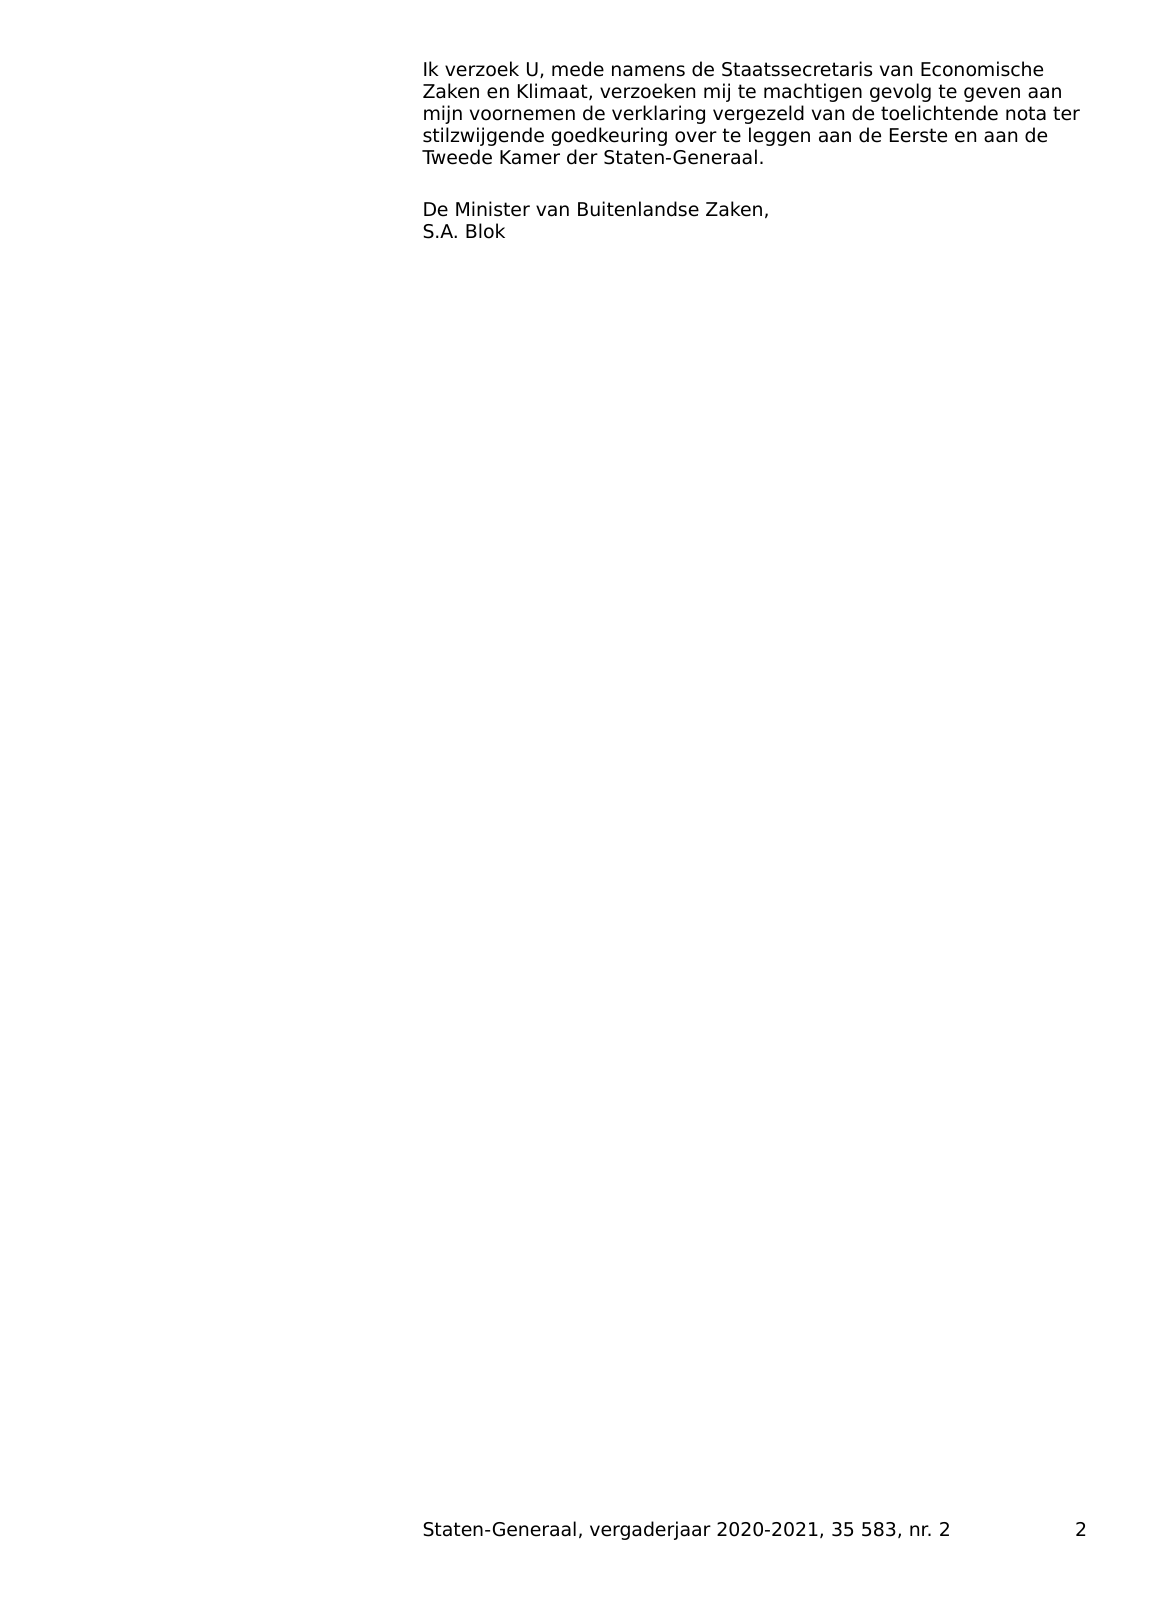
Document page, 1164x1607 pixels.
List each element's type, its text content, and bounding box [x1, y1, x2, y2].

text De Minister van Buitenlandse Zaken, S.A. Blok [422, 199, 1087, 243]
text Ik verzoek U, mede namens de Staatssecretaris van Economische Zaken en Klimaat, verzoeken mij te machtigen gevolg te geven aan mijn voornemen de verklaring vergezeld van de toelichtende nota ter stilzwijgende goedkeuring over te leggen aan de Eerste en aan de Tweede Kamer der Staten-Generaal. [422, 59, 1087, 169]
